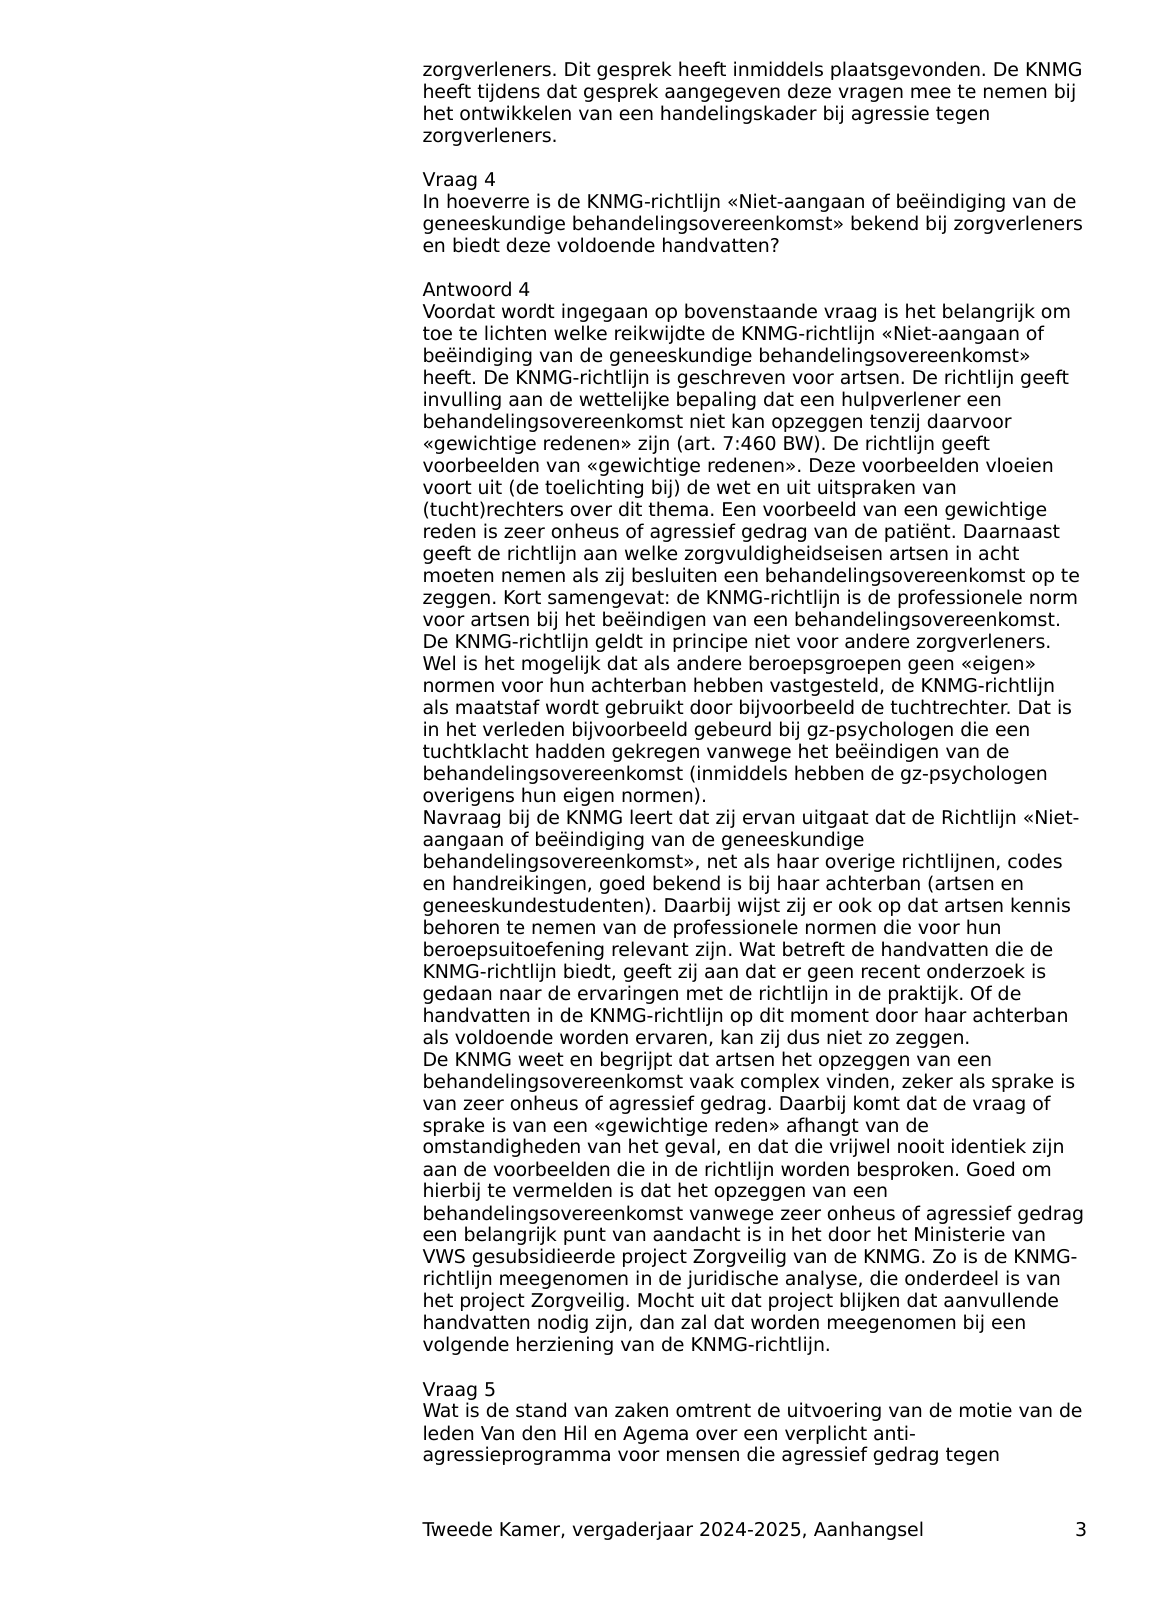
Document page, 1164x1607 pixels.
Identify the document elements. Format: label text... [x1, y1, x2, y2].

text In hoeverre is de KNMG-richtlijn «Niet-aangaan of beëindiging van de geneeskundige behandelingsovereenkomst» bekend bij zorgverleners en biedt deze voldoende handvatten? [422, 191, 1087, 257]
text De KNMG weet en begrijpt dat artsen het opzeggen van een behandelingsovereenkomst vaak complex vinden, zeker als sprake is van zeer onheus of agressief gedrag. Daarbij komt dat de vraag of sprake is van een «gewichtige reden» afhangt van de omstandigheden van het geval, en dat die vrijwel nooit identiek zijn aan de voorbeelden die in de richtlijn worden besproken. Goed om hierbij te vermelden is dat het opzeggen van een behandelingsovereenkomst vanwege zeer onheus of agressief gedrag een belangrijk punt van aandacht is in het door het Ministerie van VWS gesubsidieerde project Zorgveilig van de KNMG. Zo is de KNMG-richtlijn meegenomen in de juridische analyse, die onderdeel is van het project Zorgveilig. Mocht uit dat project blijken dat aanvullende handvatten nodig zijn, dan zal dat worden meegenomen bij een volgende herziening van de KNMG-richtlijn. [422, 1048, 1087, 1356]
text Antwoord 4 [422, 279, 1087, 301]
text Navraag bij de KNMG leert dat zij ervan uitgaat dat de Richtlijn «Niet-aangaan of beëindiging van de geneeskundige behandelingsovereenkomst», net als haar overige richtlijnen, codes en handreikingen, goed bekend is bij haar achterban (artsen en geneeskundestudenten). Daarbij wijst zij er ook op dat artsen kennis behoren te nemen van de professionele normen die voor hun beroepsuitoefening relevant zijn. Wat betreft de handvatten die de KNMG-richtlijn biedt, geeft zij aan dat er geen recent onderzoek is gedaan naar de ervaringen met de richtlijn in de praktijk. Of de handvatten in de KNMG-richtlijn op dit moment door haar achterban als voldoende worden ervaren, kan zij dus niet zo zeggen. [422, 807, 1087, 1048]
text Voordat wordt ingegaan op bovenstaande vraag is het belangrijk om toe te lichten welke reikwijdte de KNMG-richtlijn «Niet-aangaan of beëindiging van de geneeskundige behandelingsovereenkomst» heeft. De KNMG-richtlijn is geschreven voor artsen. De richtlijn geeft invulling aan de wettelijke bepaling dat een hulpverlener een behandelingsovereenkomst niet kan opzeggen tenzij daarvoor «gewichtige redenen» zijn (art. 7:460 BW). De richtlijn geeft voorbeelden van «gewichtige redenen». Deze voorbeelden vloeien voort uit (de toelichting bij) de wet en uit uitspraken van (tucht)rechters over dit thema. Een voorbeeld van een gewichtige reden is zeer onheus of agressief gedrag van de patiënt. Daarnaast geeft de richtlijn aan welke zorgvuldigheidseisen artsen in acht moeten nemen als zij besluiten een behandelingsovereenkomst op te zeggen. Kort samengevat: de KNMG-richtlijn is de professionele norm voor artsen bij het beëindigen van een behandelingsovereenkomst. De KNMG-richtlijn geldt in principe niet voor andere zorgverleners. Wel is het mogelijk dat als andere beroepsgroepen geen «eigen» normen voor hun achterban hebben vastgesteld, de KNMG-richtlijn als maatstaf wordt gebruikt door bijvoorbeeld de tuchtrechter. Dat is in het verleden bijvoorbeeld gebeurd bij gz-psychologen die een tuchtklacht hadden gekregen vanwege het beëindigen van de behandelingsovereenkomst (inmiddels hebben de gz-psychologen overigens hun eigen normen). [422, 301, 1087, 807]
text Vraag 5 [422, 1378, 1087, 1400]
text Wat is de stand van zaken omtrent de uitvoering van de motie van de leden Van den Hil en Agema over een verplicht anti-agressieprogramma voor mensen die agressief gedrag tegen [422, 1400, 1087, 1466]
text zorgverleners. Dit gesprek heeft inmiddels plaatsgevonden. De KNMG heeft tijdens dat gesprek aangegeven deze vragen mee te nemen bij het ontwikkelen van een handelingskader bij agressie tegen zorgverleners. [422, 59, 1087, 147]
text Vraag 4 [422, 169, 1087, 191]
